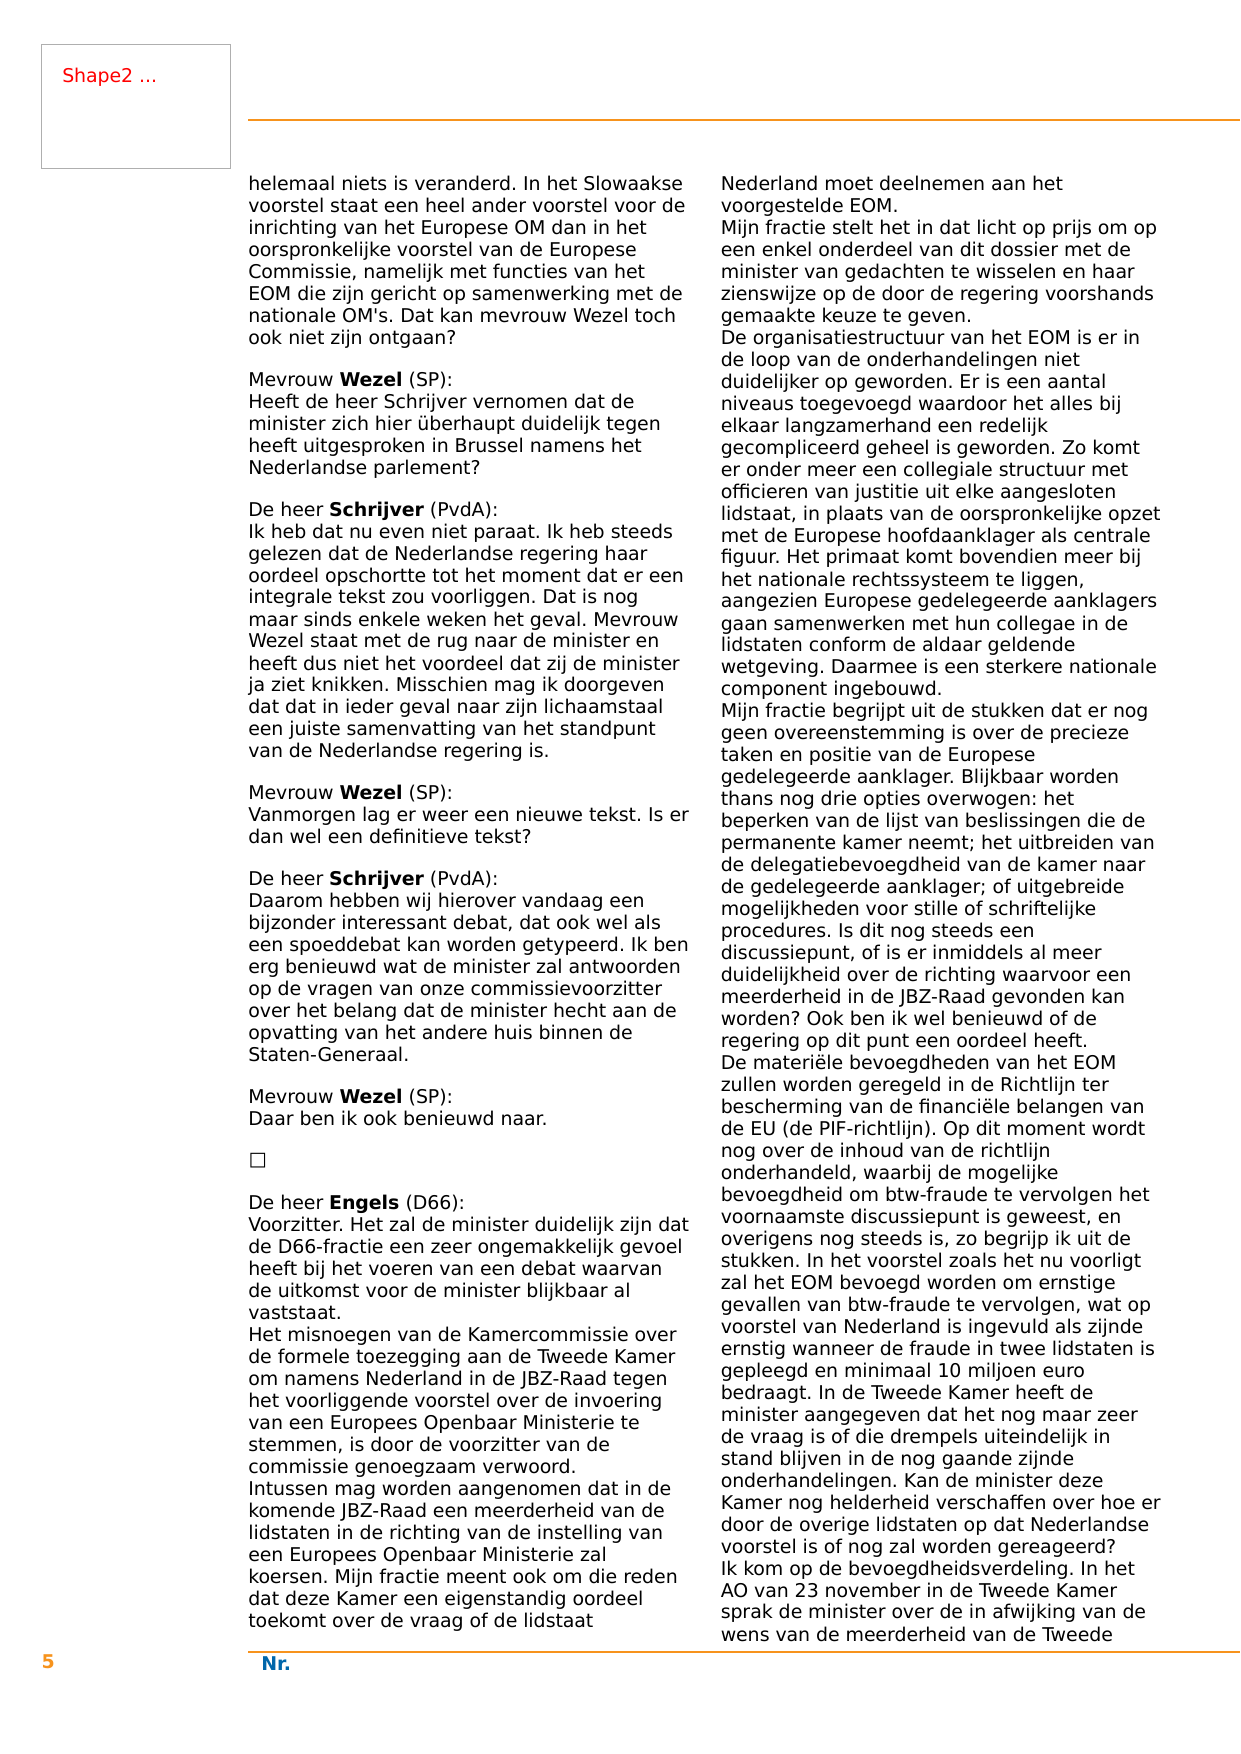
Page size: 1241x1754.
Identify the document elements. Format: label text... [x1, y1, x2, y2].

text Ik heb dat nu even niet paraat. Ik heb steeds gelezen dat de Nederlandse regering haar oordeel opschortte tot het moment dat er een integrale tekst zou voorliggen. Dat is nog maar sinds enkele weken het geval. Mevrouw Wezel staat met de rug naar de minister en heeft dus niet het voordeel dat zij de minister ja ziet knikken. Misschien mag ik doorgeven dat dat in ieder geval naar zijn lichaamstaal een juiste samenvatting van het standpunt van de Nederlandse regering is. [248, 521, 691, 762]
text Daar ben ik ook benieuwd naar. [248, 1108, 691, 1130]
text Intussen mag worden aangenomen dat in de komende JBZ-Raad een meerderheid van de lidstaten in de richting van de instelling van een Europees Openbaar Ministerie zal koersen. Mijn fractie meent ook om die reden dat deze Kamer een eigenstandig oordeel toekomt over de vraag of de lidstaat [248, 1478, 691, 1632]
text Heeft de heer Schrijver vernomen dat de minister zich hier überhaupt duidelijk tegen heeft uitgesproken in Brussel namens het Nederlandse parlement? [248, 391, 691, 478]
text De organisatiestructuur van het EOM is er in de loop van de onderhandelingen niet duidelijker op geworden. Er is een aantal niveaus toegevoegd waardoor het alles bij elkaar langzamerhand een redelijk gecompliceerd geheel is geworden. Zo komt er onder meer een collegiale structuur met officieren van justitie uit elke aangesloten lidstaat, in plaats van de oorspronkelijke opzet met de Europese hoofdaanklager als centrale figuur. Het primaat komt bovendien meer bij het nationale rechtssysteem te liggen, aangezien Europese gedelegeerde aanklagers gaan samenwerken met hun collegae in de lidstaten conform de aldaar geldende wetgeving. Daarmee is een sterkere nationale component ingebouwd. [721, 327, 1163, 700]
text De materiële bevoegdheden van het EOM zullen worden geregeld in de Richtlijn ter bescherming van de financiële belangen van de EU (de PIF-richtlijn). Op dit moment wordt nog over de inhoud van de richtlijn onderhandeld, waarbij de mogelijke bevoegdheid om btw-fraude te vervolgen het voornaamste discussiepunt is geweest, en overigens nog steeds is, zo begrijp ik uit de stukken. In het voorstel zoals het nu voorligt zal het EOM bevoegd worden om ernstige gevallen van btw-fraude te vervolgen, wat op voorstel van Nederland is ingevuld als zijnde ernstig wanneer de fraude in twee lidstaten is gepleegd en minimaal 10 miljoen euro bedraagt. In de Tweede Kamer heeft de minister aangegeven dat het nog maar zeer de vraag is of die drempels uiteindelijk in stand blijven in de nog gaande zijnde onderhandelingen. Kan de minister deze Kamer nog helderheid verschaffen over hoe er door de overige lidstaten op dat Nederlandse voorstel is of nog zal worden gereageerd? [721, 1052, 1163, 1557]
text Ik kom op de bevoegdheidsverdeling. In het AO van 23 november in de Tweede Kamer sprak de minister over de in afwijking van de wens van de meerderheid van de Tweede [721, 1557, 1163, 1645]
text Mevrouw Wezel (SP): [248, 369, 691, 391]
text Mevrouw Wezel (SP): [248, 1086, 691, 1108]
text De heer Schrijver (PvdA): [248, 868, 691, 890]
text Vanmorgen lag er weer een nieuwe tekst. Is er dan wel een definitieve tekst? [248, 804, 691, 848]
text De heer Engels (D66): [248, 1192, 691, 1214]
text Mijn fractie stelt het in dat licht op prijs om op een enkel onderdeel van dit dossier met de minister van gedachten te wisselen en haar zienswijze op de door de regering voorshands gemaakte keuze te geven. [721, 217, 1163, 327]
text Mijn fractie begrijpt uit de stukken dat er nog geen overeenstemming is over de precieze taken en positie van de Europese gedelegeerde aanklager. Blijkbaar worden thans nog drie opties overwogen: het beperken van de lijst van beslissingen die de permanente kamer neemt; het uitbreiden van de delegatiebevoegdheid van de kamer naar de gedelegeerde aanklager; of uitgebreide mogelijkheden voor stille of schriftelijke procedures. Is dit nog steeds een discussiepunt, of is er inmiddels al meer duidelijkheid over de richting waarvoor een meerderheid in de JBZ-Raad gevonden kan worden? Ook ben ik wel benieuwd of de regering op dit punt een oordeel heeft. [721, 700, 1163, 1052]
text Voorzitter. Het zal de minister duidelijk zijn dat de D66-fractie een zeer ongemakkelijk gevoel heeft bij het voeren van een debat waarvan de uitkomst voor de minister blijkbaar al vaststaat. [248, 1214, 691, 1324]
text Mevrouw Wezel (SP): [248, 782, 691, 804]
text ⬜ [248, 1150, 691, 1172]
text Het misnoegen van de Kamercommissie over de formele toezegging aan de Tweede Kamer om namens Nederland in de JBZ-Raad tegen het voorliggende voorstel over de invoering van een Europees Openbaar Ministerie te stemmen, is door de voorzitter van de commissie genoegzaam verwoord. [248, 1324, 691, 1478]
text helemaal niets is veranderd. In het Slowaakse voorstel staat een heel ander voorstel voor de inrichting van het Europese OM dan in het oorspronkelijke voorstel van de Europese Commissie, namelijk met functies van het EOM die zijn gericht op samenwerking met de nationale OM's. Dat kan mevrouw Wezel toch ook niet zijn ontgaan? [248, 173, 691, 349]
text De heer Schrijver (PvdA): [248, 498, 691, 521]
text Daarom hebben wij hierover vandaag een bijzonder interessant debat, dat ook wel als een spoeddebat kan worden getypeerd. Ik ben erg benieuwd wat de minister zal antwoorden op de vragen van onze commissievoorzitter over het belang dat de minister hecht aan de opvatting van het andere huis binnen de Staten-Generaal. [248, 890, 691, 1066]
text Nederland moet deelnemen aan het voorgestelde EOM. [721, 173, 1163, 217]
